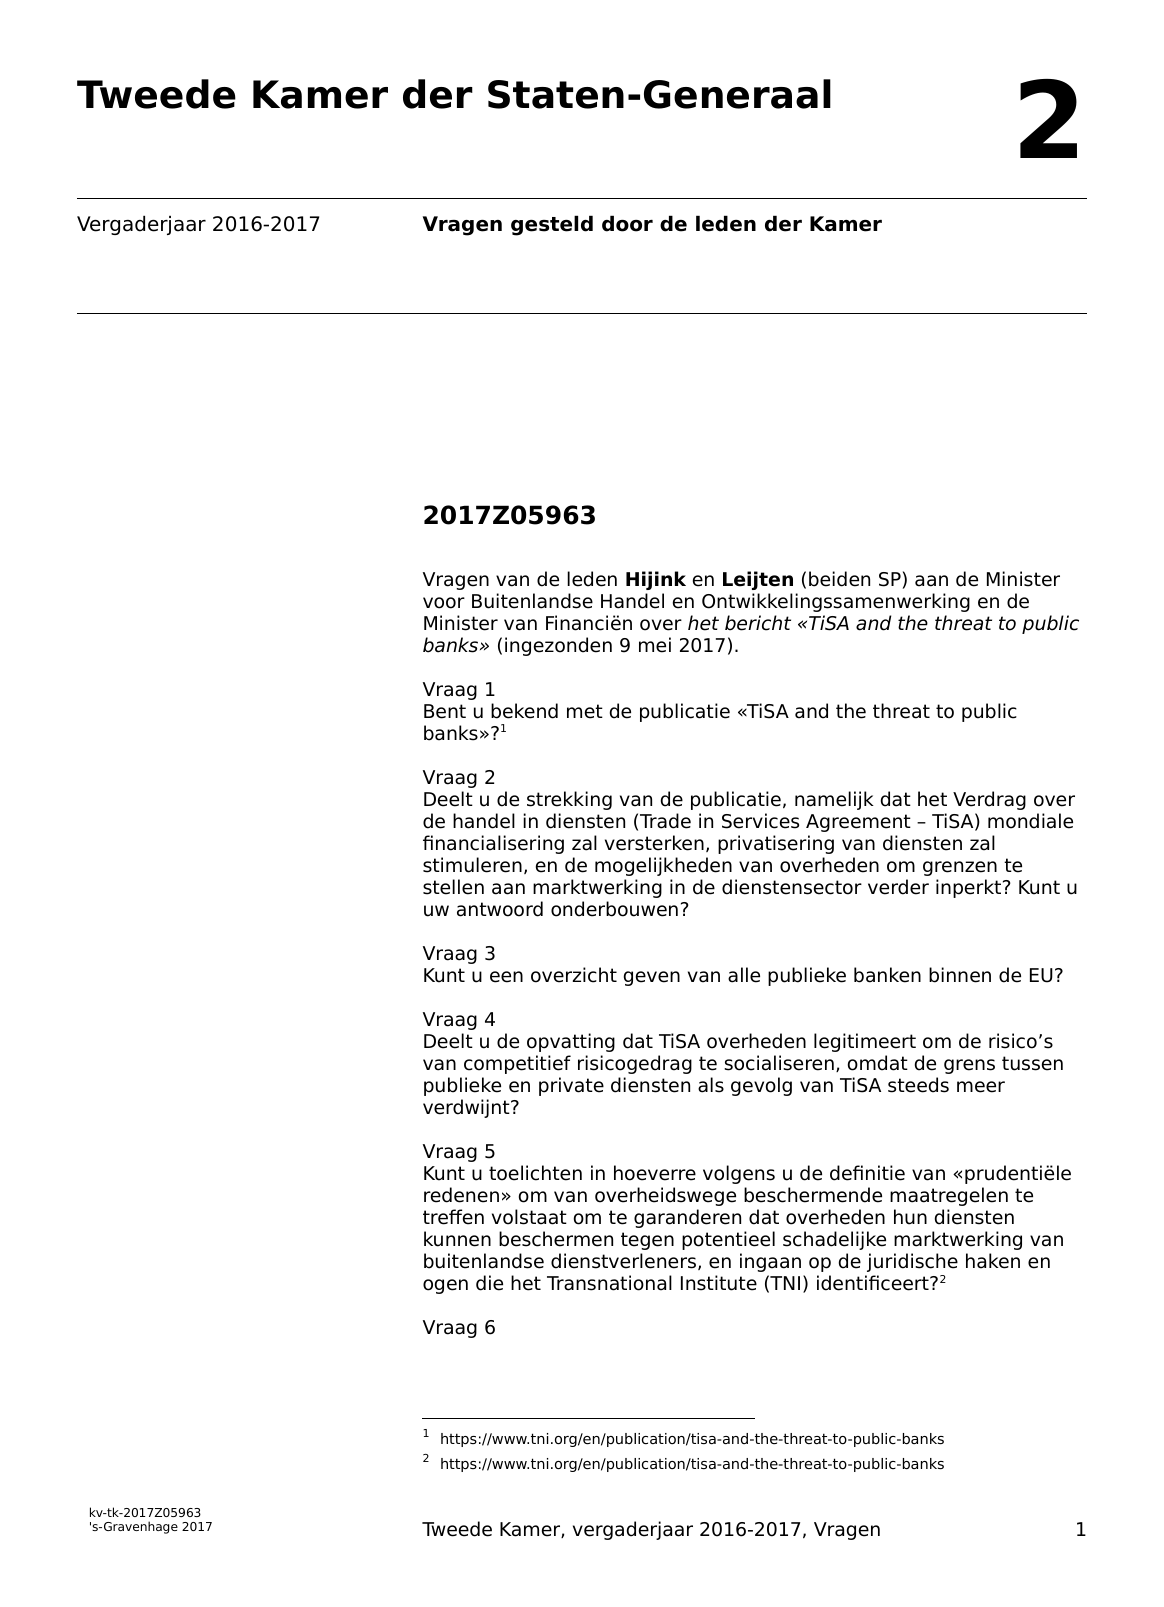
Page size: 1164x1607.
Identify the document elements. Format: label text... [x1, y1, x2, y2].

text 2017Z05963 [422, 501, 1087, 531]
text Bent u bekend met de publicatie «TiSA and the threat to public banks»? [422, 701, 1087, 745]
table_header 2 [886, 59, 1087, 198]
text https://www.tni.org/en/publication/tisa-and-the-threat-to-public-banks [422, 1452, 1087, 1474]
table_cell Vergaderjaar 2016-2017 [77, 199, 422, 313]
text Vragen van de leden Hijink en Leijten (beiden SP) aan de Minister voor Buitenlandse Handel en Ontwikkelingssamenwerking en de Minister van Financiën over het bericht «TiSA and the threat to public banks» (ingezonden 9 mei 2017). [422, 569, 1087, 657]
text Vraag 4 [422, 1009, 1087, 1031]
text Vraag 5 [422, 1141, 1087, 1163]
text Kunt u toelichten in hoeverre volgens u de definitie van «prudentiële redenen» om van overheidswege beschermende maatregelen te treffen volstaat om te garanderen dat overheden hun diensten kunnen beschermen tegen potentieel schadelijke marktwerking van buitenlandse dienstverleners, en ingaan op de juridische haken en ogen die het Transnational Institute (TNI) identificeert? [422, 1163, 1087, 1295]
text 's-Gravenhage 2017 [88, 1520, 323, 1534]
text https://www.tni.org/en/publication/tisa-and-the-threat-to-public-banks [422, 1427, 1087, 1449]
table_header Tweede Kamer der Staten-Generaal [77, 59, 886, 198]
table_cell Vragen gesteld door de leden der Kamer [422, 199, 1087, 313]
text Kunt u een overzicht geven van alle publieke banken binnen de EU? [422, 965, 1087, 987]
text Deelt u de strekking van de publicatie, namelijk dat het Verdrag over de handel in diensten (Trade in Services Agreement – TiSA) mondiale financialisering zal versterken, privatisering van diensten zal stimuleren, en de mogelijkheden van overheden om grenzen te stellen aan marktwerking in de dienstensector verder inperkt? Kunt u uw antwoord onderbouwen? [422, 789, 1087, 921]
text kv-tk-2017Z05963 [88, 1506, 323, 1520]
text Vraag 6 [422, 1317, 1087, 1339]
text Vraag 3 [422, 943, 1087, 965]
text Vraag 1 [422, 679, 1087, 701]
text Deelt u de opvatting dat TiSA overheden legitimeert om de risico’s van competitief risicogedrag te socialiseren, omdat de grens tussen publieke en private diensten als gevolg van TiSA steeds meer verdwijnt? [422, 1031, 1087, 1119]
text Vraag 2 [422, 767, 1087, 789]
